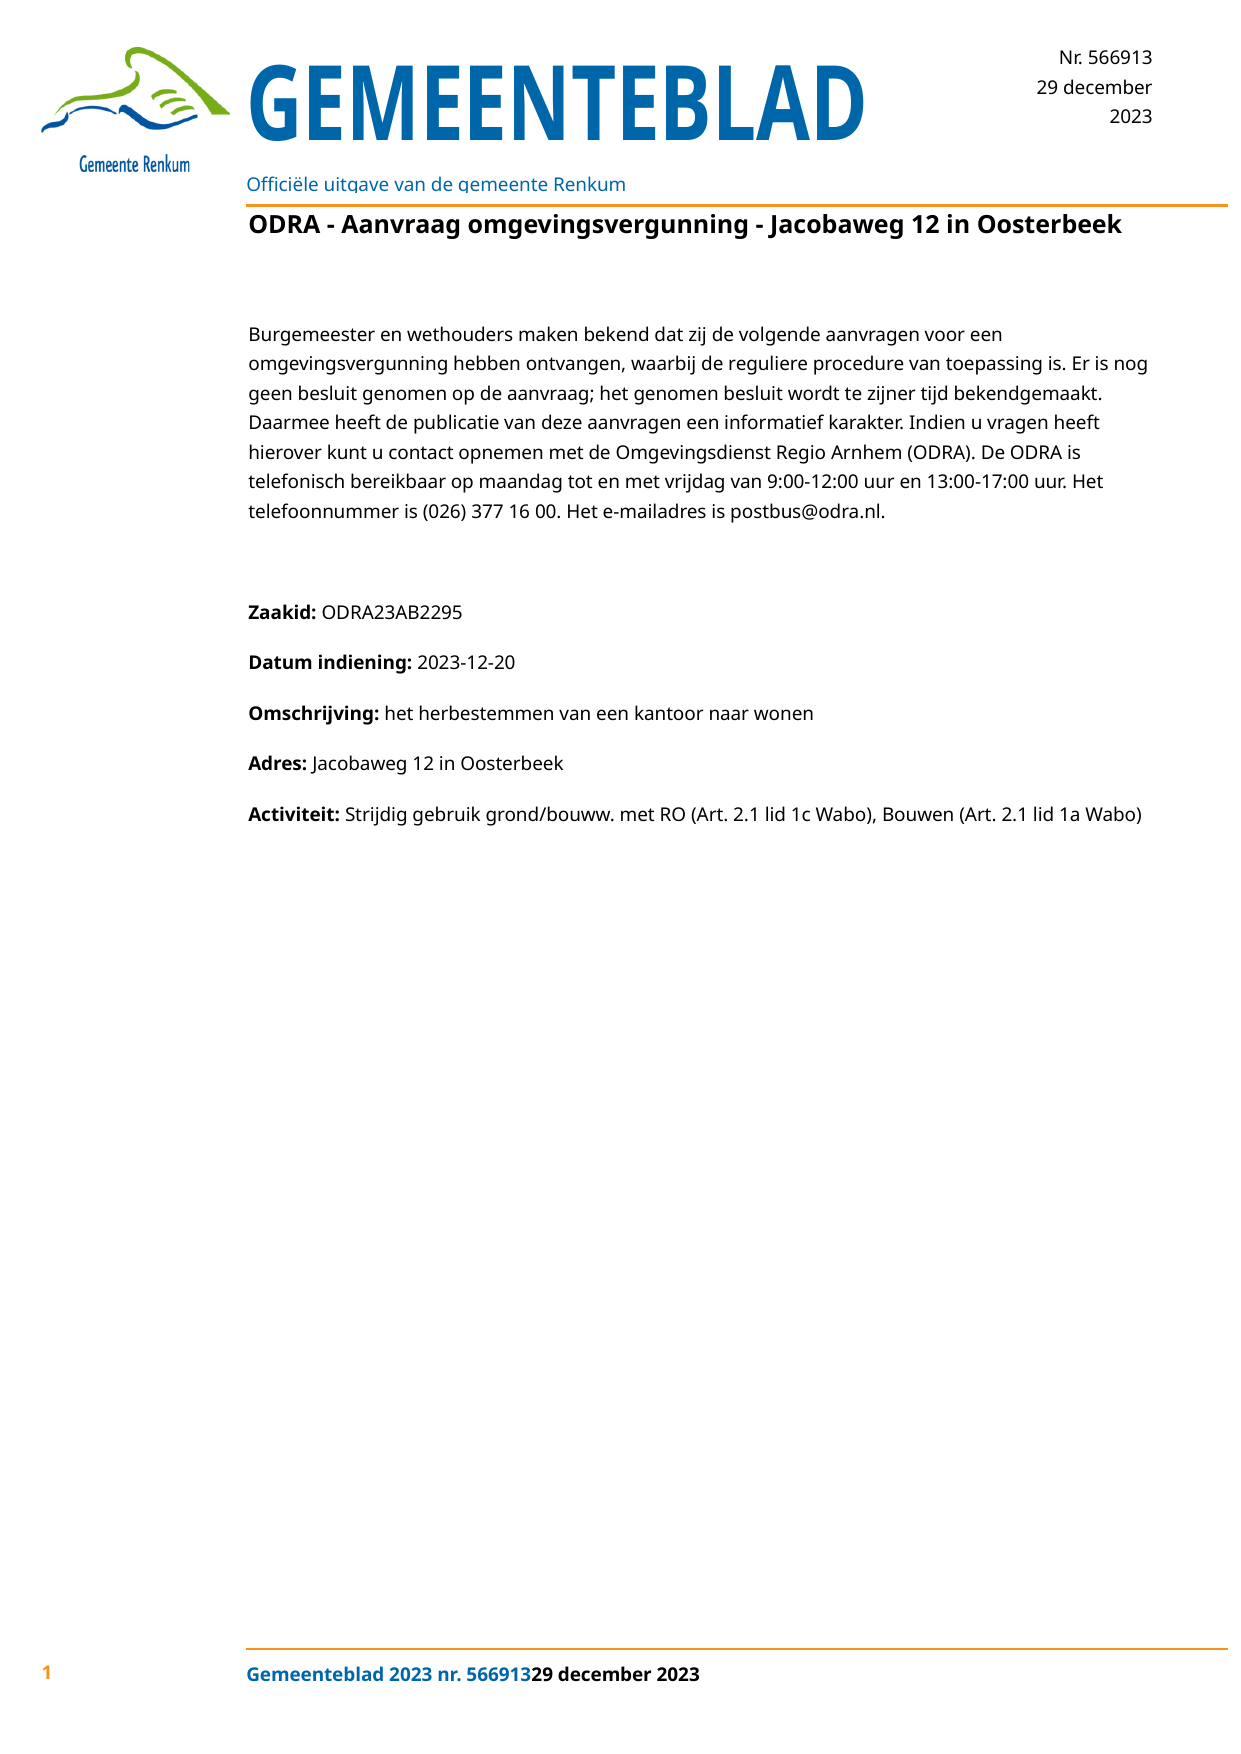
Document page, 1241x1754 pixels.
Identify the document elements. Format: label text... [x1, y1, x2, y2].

text Activiteit: Strijdig gebruik grond/bouww. met RO (Art. 2.1 lid 1c Wabo), Bouwen (Art. 2.1 lid 1a Wabo) [248, 801, 1152, 826]
text Zaakid: ODRA23AB2295 [248, 599, 1152, 625]
text Adres: Jacobaweg 12 in Oosterbeek [248, 750, 1152, 776]
text Omschrijving: het herbestemmen van een kantoor naar wonen [248, 700, 1152, 726]
text ODRA - Aanvraag omgevingsvergunning - Jacobaweg 12 in Oosterbeek [248, 207, 1152, 241]
picture [41, 47, 231, 172]
text Datum indiening: 2023-12-20 [248, 649, 1152, 675]
text Burgemeester en wethouders maken bekend dat zij de volgende aanvragen voor een omgevingsvergunning hebben ontvangen, waarbij de reguliere procedure van toepassing is. Er is nog geen besluit genomen op de aanvraag; het genomen besluit wordt te zijner tijd bekendgemaakt. Daarmee heeft de publicatie van deze aanvragen een informatief karakter. Indien u vragen heeft hierover kunt u contact opnemen met de Omgevingsdienst Regio Arnhem (ODRA). De ODRA is telefonisch bereikbaar op maandag tot en met vrijdag van 9:00-12:00 uur en 13:00-17:00 uur. Het telefoonnummer is (026) 377 16 00. Het e-mailadres is postbus@odra.nl. [248, 321, 1152, 524]
